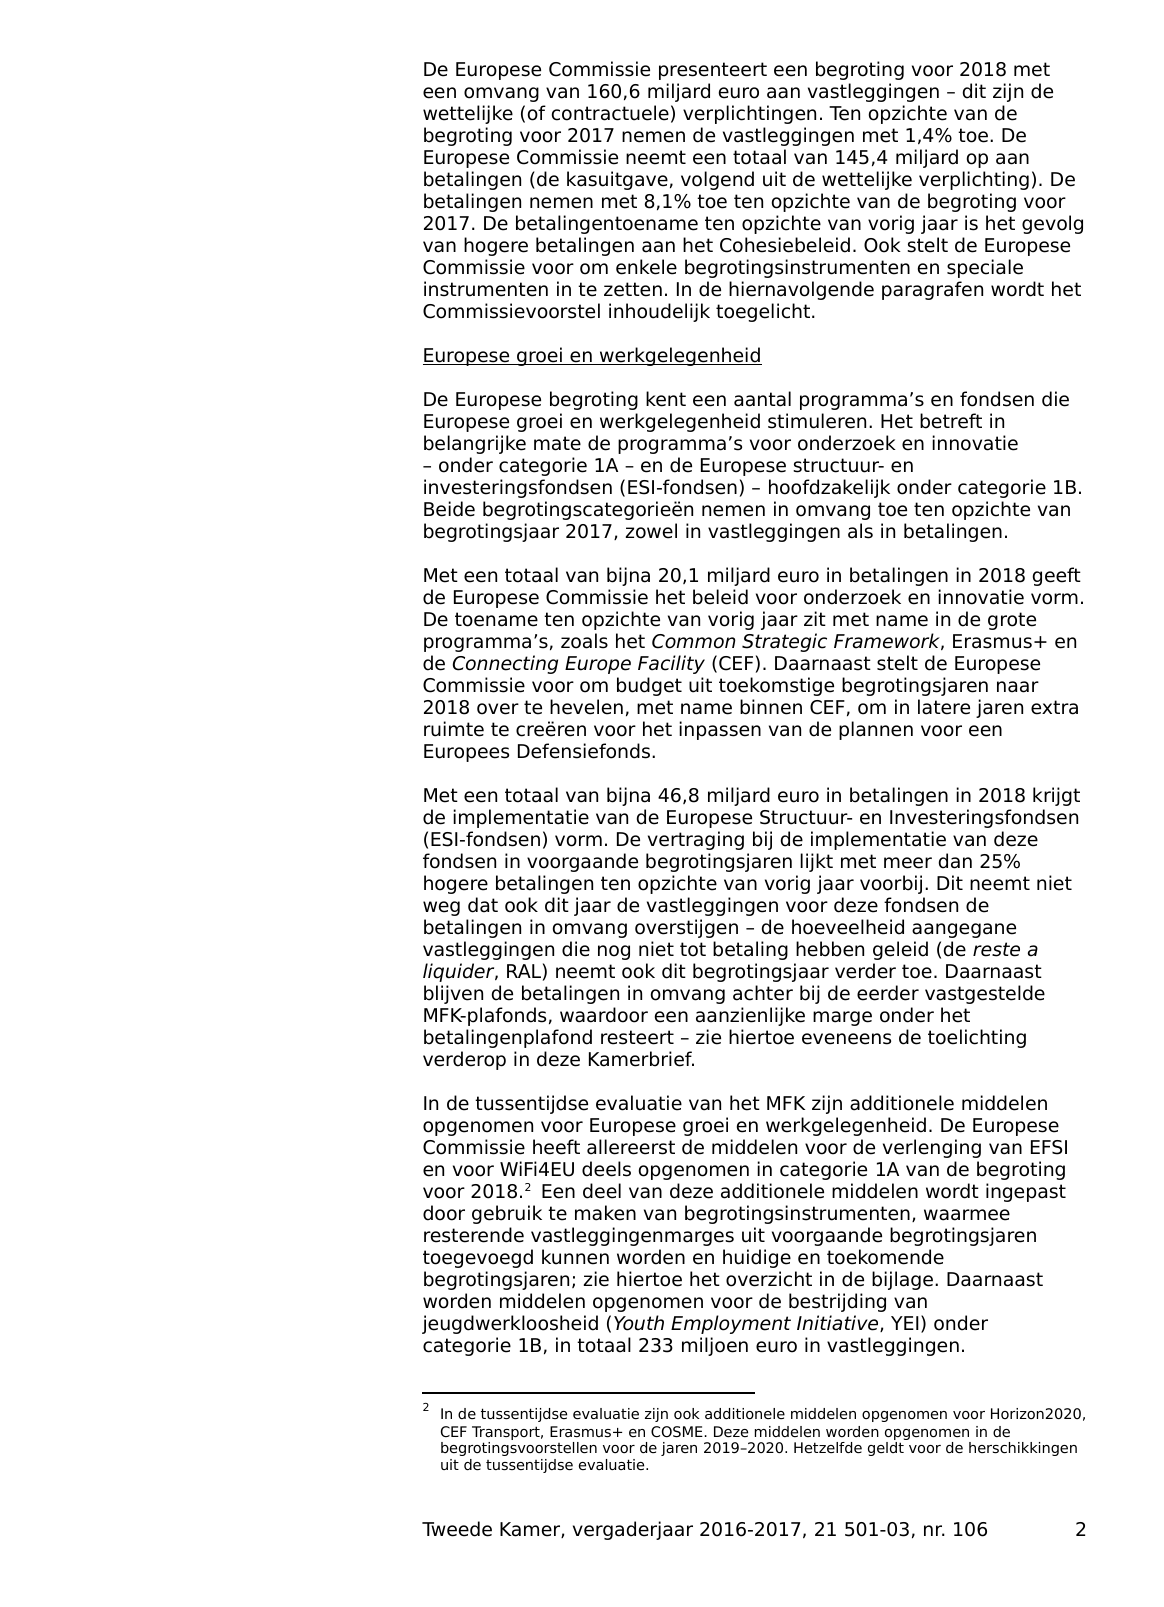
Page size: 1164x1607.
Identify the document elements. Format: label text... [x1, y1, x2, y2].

text Met een totaal van bijna 20,1 miljard euro in betalingen in 2018 geeft de Europese Commissie het beleid voor onderzoek en innovatie vorm. De toename ten opzichte van vorig jaar zit met name in de grote programma’s, zoals het Common Strategic Framework, Erasmus+ en de Connecting Europe Facility (CEF). Daarnaast stelt de Europese Commissie voor om budget uit toekomstige begrotingsjaren naar 2018 over te hevelen, met name binnen CEF, om in latere jaren extra ruimte te creëren voor het inpassen van de plannen voor een Europees Defensiefonds. [422, 565, 1087, 763]
text De Europese Commissie presenteert een begroting voor 2018 met een omvang van 160,6 miljard euro aan vastleggingen – dit zijn de wettelijke (of contractuele) verplichtingen. Ten opzichte van de begroting voor 2017 nemen de vastleggingen met 1,4% toe. De Europese Commissie neemt een totaal van 145,4 miljard op aan betalingen (de kasuitgave, volgend uit de wettelijke verplichting). De betalingen nemen met 8,1% toe ten opzichte van de begroting voor 2017. De betalingentoename ten opzichte van vorig jaar is het gevolg van hogere betalingen aan het Cohesiebeleid. Ook stelt de Europese Commissie voor om enkele begrotingsinstrumenten en speciale instrumenten in te zetten. In de hiernavolgende paragrafen wordt het Commissievoorstel inhoudelijk toegelicht. [422, 59, 1087, 323]
text In de tussentijdse evaluatie van het MFK zijn additionele middelen opgenomen voor Europese groei en werkgelegenheid. De Europese Commissie heeft allereerst de middelen voor de verlenging van EFSI en voor WiFi4EU deels opgenomen in categorie 1A van de begroting voor 2018. Een deel van deze additionele middelen wordt ingepast door gebruik te maken van begrotingsinstrumenten, waarmee resterende vastleggingenmarges uit voorgaande begrotingsjaren toegevoegd kunnen worden en huidige en toekomende begrotingsjaren; zie hiertoe het overzicht in de bijlage. Daarnaast worden middelen opgenomen voor de bestrijding van jeugdwerkloosheid (Youth Employment Initiative, YEI) onder categorie 1B, in totaal 233 miljoen euro in vastleggingen. [422, 1093, 1087, 1357]
text Met een totaal van bijna 46,8 miljard euro in betalingen in 2018 krijgt de implementatie van de Europese Structuur- en Investeringsfondsen (ESI-fondsen) vorm. De vertraging bij de implementatie van deze fondsen in voorgaande begrotingsjaren lijkt met meer dan 25% hogere betalingen ten opzichte van vorig jaar voorbij. Dit neemt niet weg dat ook dit jaar de vastleggingen voor deze fondsen de betalingen in omvang overstijgen – de hoeveelheid aangegane vastleggingen die nog niet tot betaling hebben geleid (de reste a liquider, RAL) neemt ook dit begrotingsjaar verder toe. Daarnaast blijven de betalingen in omvang achter bij de eerder vastgestelde MFK-plafonds, waardoor een aanzienlijke marge onder het betalingenplafond resteert – zie hiertoe eveneens de toelichting verderop in deze Kamerbrief. [422, 785, 1087, 1071]
subtitle Europese groei en werkgelegenheid [422, 345, 1087, 367]
text In de tussentijdse evaluatie zijn ook additionele middelen opgenomen voor Horizon2020, CEF Transport, Erasmus+ en COSME. Deze middelen worden opgenomen in de begrotingsvoorstellen voor de jaren 2019–2020. Hetzelfde geldt voor de herschikkingen uit de tussentijdse evaluatie. [422, 1402, 1087, 1474]
text De Europese begroting kent een aantal programma’s en fondsen die Europese groei en werkgelegenheid stimuleren. Het betreft in belangrijke mate de programma’s voor onderzoek en innovatie – onder categorie 1A – en de Europese structuur- en investeringsfondsen (ESI-fondsen) – hoofdzakelijk onder categorie 1B. Beide begrotingscategorieën nemen in omvang toe ten opzichte van begrotingsjaar 2017, zowel in vastleggingen als in betalingen. [422, 389, 1087, 543]
